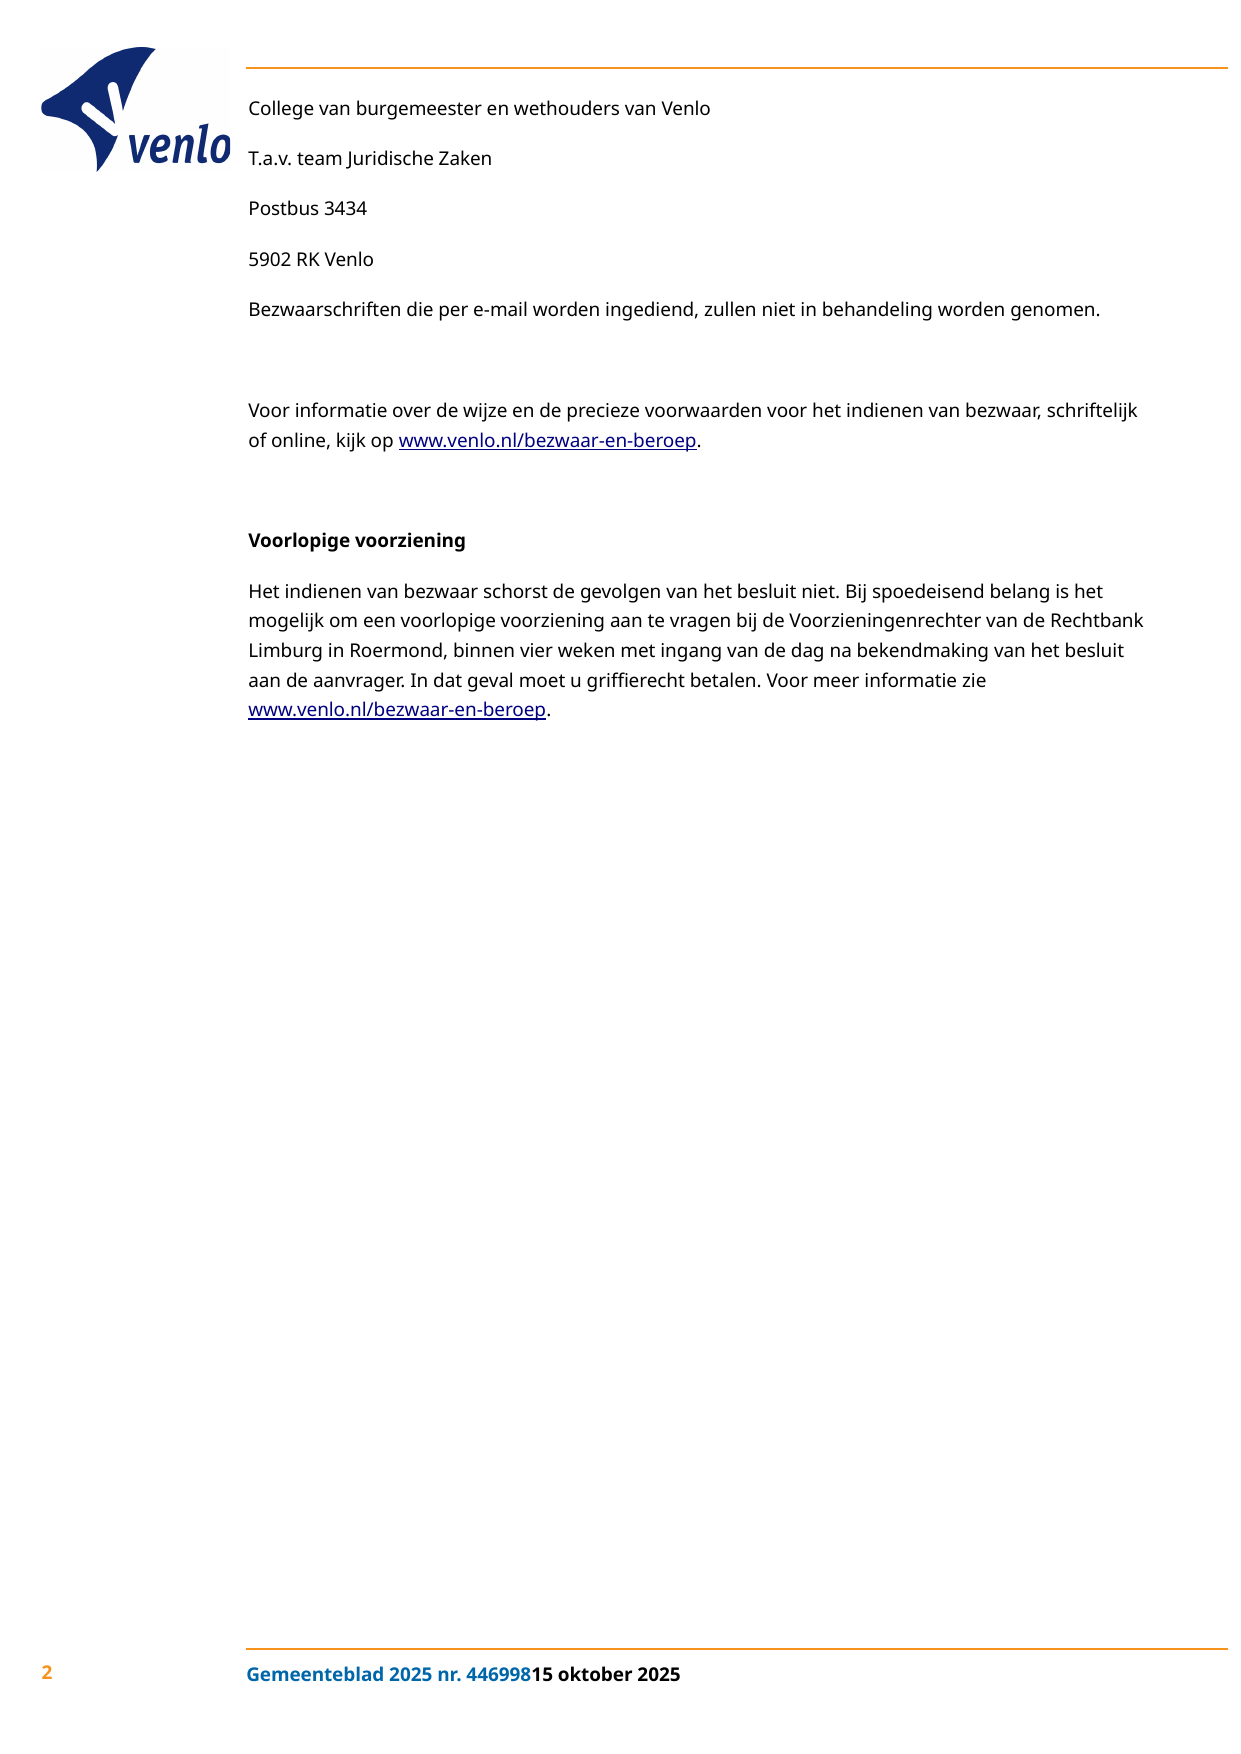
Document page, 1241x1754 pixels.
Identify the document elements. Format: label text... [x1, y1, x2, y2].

text Bezwaarschriften die per e-mail worden ingediend, zullen niet in behandeling worden genomen. [248, 296, 1152, 322]
text Voorlopige voorziening [248, 528, 1152, 553]
text Postbus 3434 [248, 196, 1152, 221]
text Voor informatie over de wijze en de precieze voorwaarden voor het indienen van bezwaar, schriftelijk of online, kijk op www.venlo.nl/bezwaar-en-beroep. [248, 397, 1152, 453]
text 5902 RK Venlo [248, 246, 1152, 272]
text T.a.v. team Juridische Zaken [248, 145, 1152, 171]
text Het indienen van bezwaar schorst de gevolgen van het besluit niet. Bij spoedeisend belang is het mogelijk om een voorlopige voorziening aan te vragen bij de Voorzieningenrechter van de Rechtbank Limburg in Roermond, binnen vier weken met ingang van de dag na bekendmaking van het besluit aan de aanvrager. In dat geval moet u griffierecht betalen. Voor meer informatie zie www.venlo.nl/bezwaar-en-beroep. [248, 578, 1152, 722]
picture [41, 47, 231, 172]
text College van burgemeester en wethouders van Venlo [248, 95, 1152, 121]
